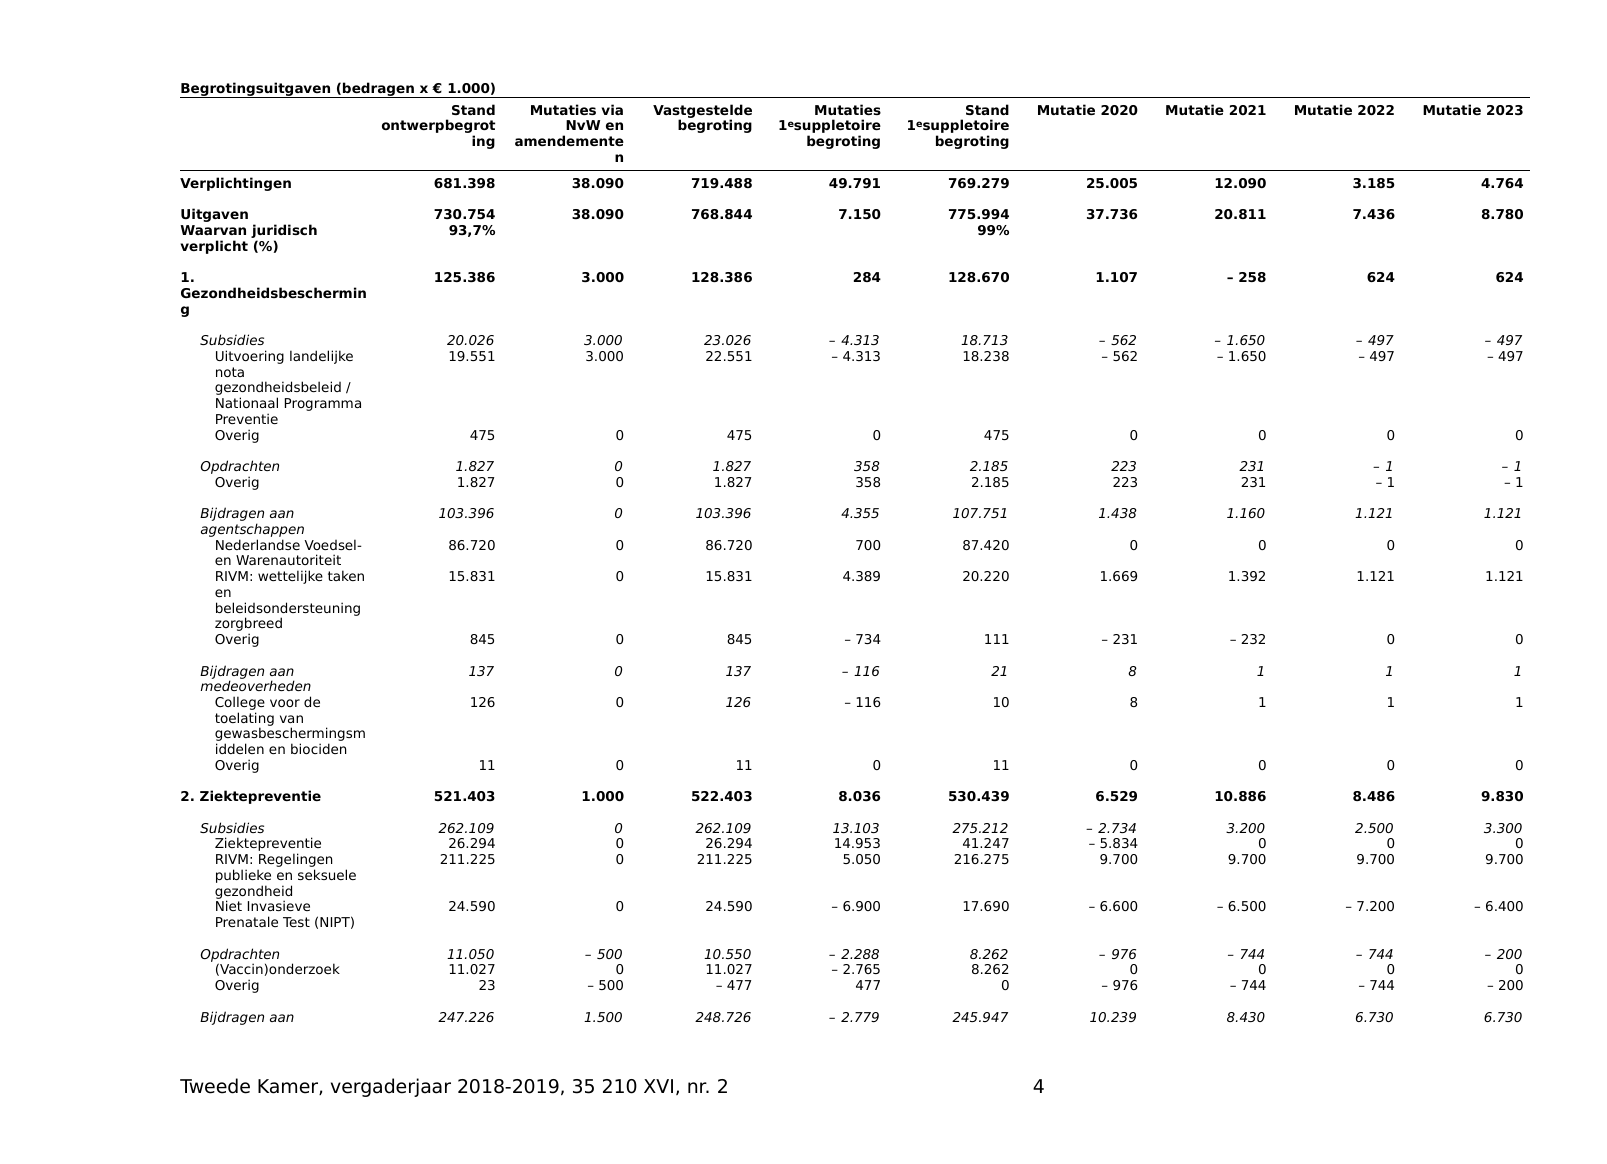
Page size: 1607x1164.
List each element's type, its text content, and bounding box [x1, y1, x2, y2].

table_cell 11 [373, 758, 501, 773]
table_header Begrotingsuitgaven (bedragen x € 1.000) [180, 81, 1529, 97]
table_cell – 497 [1272, 333, 1401, 349]
table_cell 475 [373, 428, 501, 443]
table_cell [758, 805, 887, 821]
table_cell 0 [501, 663, 630, 695]
table_cell [758, 994, 887, 1009]
table_cell 247.226 [373, 1009, 501, 1025]
table_cell 769.279 [887, 171, 1015, 191]
table_cell Opdrachten [194, 459, 373, 474]
table_cell [887, 648, 1015, 663]
table_cell [1015, 805, 1144, 821]
table_cell [501, 490, 630, 506]
table_cell 0 [887, 978, 1015, 994]
table_cell RIVM: wettelijke taken en beleidsondersteuning zorgbreed [209, 569, 373, 632]
table_cell 4.764 [1401, 171, 1529, 191]
table_cell 624 [1272, 270, 1401, 317]
table_cell 223 [1015, 475, 1144, 490]
table_cell [1401, 931, 1529, 946]
table_cell [180, 333, 194, 349]
table_cell [887, 490, 1015, 506]
table_cell 719.488 [630, 171, 758, 191]
table_cell – 2.765 [758, 962, 887, 978]
table_cell 41.247 [887, 836, 1015, 852]
table_cell 521.403 [373, 789, 501, 805]
table_cell [373, 191, 501, 207]
table_cell [887, 994, 1015, 1009]
table_cell 231 [1144, 475, 1272, 490]
table_cell – 2.779 [758, 1009, 887, 1025]
table_cell 8.430 [1144, 1009, 1272, 1025]
table_cell Niet Invasieve Prenatale Test (NIPT) [209, 899, 373, 931]
table_cell [209, 648, 373, 663]
table_cell 99% [887, 223, 1015, 254]
table_cell 0 [501, 695, 630, 758]
table_cell 6.730 [1401, 1009, 1529, 1025]
table_cell [887, 317, 1015, 333]
table_cell [373, 774, 501, 789]
table_cell [1401, 774, 1529, 789]
table_cell [501, 805, 630, 821]
table_cell 9.700 [1401, 852, 1529, 899]
table_cell 1.000 [501, 789, 630, 805]
table_cell RIVM: Regelingen publieke en seksuele gezondheid [209, 852, 373, 899]
table_cell [1015, 223, 1144, 254]
table_cell [180, 443, 194, 459]
table_cell – 1 [1401, 459, 1529, 474]
table_cell [194, 836, 208, 852]
table_cell 128.386 [630, 270, 758, 317]
table_cell (Vaccin)onderzoek [209, 962, 373, 978]
table_cell [758, 191, 887, 207]
table_cell 0 [1015, 758, 1144, 773]
table_cell 93,7% [373, 223, 501, 254]
table_cell 1.438 [1015, 506, 1144, 537]
table_cell 13.103 [758, 821, 887, 836]
table_cell 0 [501, 852, 630, 899]
table_cell 1.500 [501, 1009, 630, 1025]
table_cell [630, 223, 758, 254]
table_cell 2.185 [887, 475, 1015, 490]
table_cell – 734 [758, 632, 887, 648]
table_cell 0 [1144, 962, 1272, 978]
table_cell [630, 191, 758, 207]
table_cell 216.275 [887, 852, 1015, 899]
table_cell Stand ontwerpbegroting [373, 98, 501, 170]
table_cell 18.713 [887, 333, 1015, 349]
table_cell [180, 317, 194, 333]
table_cell 23 [373, 978, 501, 994]
table_cell 23.026 [630, 333, 758, 349]
table_cell 0 [501, 475, 630, 490]
table_cell [630, 317, 758, 333]
table_cell 2. Ziektepreventie [180, 789, 373, 805]
table_cell 3.000 [501, 333, 630, 349]
table_cell [194, 538, 208, 569]
table_cell Uitvoering landelijke nota gezondheidsbeleid / Nationaal Programma Preventie [209, 349, 373, 427]
table_cell 126 [630, 695, 758, 758]
table_cell [180, 428, 194, 443]
table_cell 1.827 [373, 459, 501, 474]
table_cell [1144, 931, 1272, 946]
table_cell 0 [1144, 836, 1272, 852]
table_cell 681.398 [373, 171, 501, 191]
table_cell 1.669 [1015, 569, 1144, 632]
table_cell [1401, 191, 1529, 207]
table_cell [1015, 490, 1144, 506]
table_cell 1 [1144, 695, 1272, 758]
table_cell 10.239 [1015, 1009, 1144, 1025]
table_cell [209, 490, 373, 506]
table_cell [194, 569, 208, 632]
table_cell [501, 443, 630, 459]
table_cell [373, 648, 501, 663]
table_cell 245.947 [887, 1009, 1015, 1025]
table_cell [373, 317, 501, 333]
table_cell 87.420 [887, 538, 1015, 569]
table_cell 86.720 [630, 538, 758, 569]
table_cell [180, 978, 194, 994]
table_cell 0 [501, 506, 630, 537]
table_cell – 4.313 [758, 349, 887, 427]
table_cell – 477 [630, 978, 758, 994]
table_cell 231 [1144, 459, 1272, 474]
table_cell 15.831 [630, 569, 758, 632]
table_cell College voor de toelating van gewasbeschermingsmiddelen en biociden [209, 695, 373, 758]
table_cell 17.690 [887, 899, 1015, 931]
table_cell [194, 254, 208, 270]
table_cell Vastgestelde begroting [630, 98, 758, 170]
table_cell [887, 774, 1015, 789]
table_cell 7.150 [758, 207, 887, 223]
table_cell – 500 [501, 978, 630, 994]
table_cell 21 [887, 663, 1015, 695]
table_cell [1144, 648, 1272, 663]
table_cell Mutatie 2021 [1144, 98, 1272, 170]
table_cell 0 [501, 428, 630, 443]
table_cell [194, 191, 208, 207]
table_cell 11 [887, 758, 1015, 773]
table_cell [1015, 774, 1144, 789]
table_cell [194, 852, 208, 899]
table_cell Bijdragen aan [194, 1009, 373, 1025]
table_cell 1.827 [373, 475, 501, 490]
table_cell – 562 [1015, 349, 1144, 427]
table_cell 111 [887, 632, 1015, 648]
table_cell [194, 774, 208, 789]
table_cell 10 [887, 695, 1015, 758]
table_cell [194, 349, 208, 427]
table_cell 0 [1401, 836, 1529, 852]
table_cell – 497 [1401, 333, 1529, 349]
table_cell – 116 [758, 663, 887, 695]
table_cell [209, 443, 373, 459]
table_cell [180, 695, 194, 758]
table_cell 103.396 [630, 506, 758, 537]
table_cell 0 [1144, 538, 1272, 569]
table_cell [180, 569, 194, 632]
table_cell 15.831 [373, 569, 501, 632]
table_cell Overig [209, 978, 373, 994]
table_cell [758, 223, 887, 254]
table_cell 0 [1144, 758, 1272, 773]
table_cell 1.827 [630, 459, 758, 474]
table_cell [180, 648, 194, 663]
table_cell [1144, 443, 1272, 459]
table_cell [501, 254, 630, 270]
table_cell 0 [1401, 428, 1529, 443]
table_cell [194, 443, 208, 459]
table_cell [758, 774, 887, 789]
table_cell [758, 490, 887, 506]
table_cell 3.000 [501, 270, 630, 317]
table_cell [194, 695, 208, 758]
table_cell 1.121 [1401, 506, 1529, 537]
table_cell 0 [1401, 962, 1529, 978]
table_cell 358 [758, 459, 887, 474]
table_cell Bijdragen aan agentschappen [194, 506, 373, 537]
table_cell [194, 475, 208, 490]
table_cell Stand 1esuppletoire begroting [887, 98, 1015, 170]
table_cell [373, 490, 501, 506]
table_cell [630, 648, 758, 663]
table_cell – 562 [1015, 333, 1144, 349]
table_cell 730.754 [373, 207, 501, 223]
table_cell 107.751 [887, 506, 1015, 537]
table_cell 137 [373, 663, 501, 695]
table_cell [887, 931, 1015, 946]
table_cell [1272, 191, 1401, 207]
table_cell [373, 443, 501, 459]
table_cell [180, 1009, 194, 1025]
table_cell [1144, 223, 1272, 254]
table_cell – 1 [1401, 475, 1529, 490]
table_cell 8.262 [887, 946, 1015, 962]
table_cell – 2.288 [758, 946, 887, 962]
table_cell – 231 [1015, 632, 1144, 648]
table_cell [758, 931, 887, 946]
table_cell 0 [501, 962, 630, 978]
table_cell 24.590 [630, 899, 758, 931]
table_cell [180, 821, 194, 836]
table_cell 20.811 [1144, 207, 1272, 223]
table_cell [630, 490, 758, 506]
table_cell [758, 443, 887, 459]
table_cell [1272, 774, 1401, 789]
table_cell [630, 994, 758, 1009]
table_cell [194, 899, 208, 931]
table_cell 0 [501, 569, 630, 632]
table_cell 3.200 [1144, 821, 1272, 836]
table_cell 262.109 [373, 821, 501, 836]
table_cell [1401, 805, 1529, 821]
table_cell [1401, 648, 1529, 663]
table_cell [1272, 490, 1401, 506]
table_cell [180, 254, 194, 270]
table_cell 0 [1272, 632, 1401, 648]
table_cell 125.386 [373, 270, 501, 317]
table_cell – 200 [1401, 978, 1529, 994]
table_cell 0 [758, 758, 887, 773]
table_cell [630, 805, 758, 821]
table_cell [1144, 994, 1272, 1009]
table_cell [180, 475, 194, 490]
table_cell [758, 317, 887, 333]
table_cell 530.439 [887, 789, 1015, 805]
table_cell [180, 962, 194, 978]
table_cell 4.389 [758, 569, 887, 632]
table_cell 0 [1272, 428, 1401, 443]
table_cell 11.027 [630, 962, 758, 978]
table_cell [501, 223, 630, 254]
table_cell [180, 994, 194, 1009]
table_cell [180, 538, 194, 569]
table_cell 284 [758, 270, 887, 317]
table_cell 18.238 [887, 349, 1015, 427]
table_cell – 976 [1015, 946, 1144, 962]
table_cell 26.294 [373, 836, 501, 852]
table_cell 211.225 [373, 852, 501, 899]
table_cell [180, 852, 194, 899]
table_cell [1272, 648, 1401, 663]
table_cell Subsidies [194, 333, 373, 349]
table_cell [180, 899, 194, 931]
table_cell 0 [1272, 962, 1401, 978]
table_cell [194, 931, 208, 946]
table_cell [630, 254, 758, 270]
table_cell Mutaties via NvW en amendementen [501, 98, 630, 170]
table_cell – 744 [1272, 946, 1401, 962]
table_cell [373, 931, 501, 946]
table_cell 20.220 [887, 569, 1015, 632]
table_cell [1401, 443, 1529, 459]
table_cell [887, 805, 1015, 821]
table_cell 262.109 [630, 821, 758, 836]
table_cell 477 [758, 978, 887, 994]
table_cell [180, 836, 194, 852]
table_cell 37.736 [1015, 207, 1144, 223]
table_cell 0 [1015, 962, 1144, 978]
table_cell 1.121 [1401, 569, 1529, 632]
table_cell [1144, 490, 1272, 506]
table_cell [1272, 317, 1401, 333]
table_cell – 497 [1272, 349, 1401, 427]
table_cell 0 [1401, 632, 1529, 648]
table_cell 19.551 [373, 349, 501, 427]
table_cell 522.403 [630, 789, 758, 805]
table_cell 0 [501, 632, 630, 648]
table_cell Mutatie 2023 [1401, 98, 1529, 170]
table_cell [180, 191, 194, 207]
table_cell 775.994 [887, 207, 1015, 223]
table_cell – 5.834 [1015, 836, 1144, 852]
table_cell Overig [209, 475, 373, 490]
table_cell [209, 774, 373, 789]
table_cell 9.700 [1144, 852, 1272, 899]
table_cell 1.121 [1272, 569, 1401, 632]
table_cell 0 [501, 758, 630, 773]
table_cell [1272, 443, 1401, 459]
table_cell [501, 774, 630, 789]
table_cell [1015, 994, 1144, 1009]
table_cell [1144, 191, 1272, 207]
table_cell 845 [630, 632, 758, 648]
table_cell [194, 490, 208, 506]
table_cell [630, 931, 758, 946]
table_cell [194, 317, 208, 333]
table_cell – 1.650 [1144, 333, 1272, 349]
table_cell – 744 [1272, 978, 1401, 994]
table_cell 0 [758, 428, 887, 443]
table_cell 768.844 [630, 207, 758, 223]
table_cell 1 [1272, 663, 1401, 695]
table_cell 24.590 [373, 899, 501, 931]
table_cell [209, 317, 373, 333]
table_cell [194, 962, 208, 978]
table_cell 0 [1272, 538, 1401, 569]
table_cell 6.730 [1272, 1009, 1401, 1025]
table_cell 700 [758, 538, 887, 569]
table_cell – 1 [1272, 459, 1401, 474]
table_cell 1 [1401, 695, 1529, 758]
table_cell [1144, 805, 1272, 821]
table_cell 11.050 [373, 946, 501, 962]
table_cell 1 [1401, 663, 1529, 695]
table_cell [1272, 994, 1401, 1009]
table_cell – 744 [1144, 946, 1272, 962]
table_cell [1015, 254, 1144, 270]
table_cell 0 [1015, 428, 1144, 443]
table_cell [194, 632, 208, 648]
table_cell 211.225 [630, 852, 758, 899]
table_cell 8.486 [1272, 789, 1401, 805]
table_cell 7.436 [1272, 207, 1401, 223]
table_cell – 116 [758, 695, 887, 758]
table_cell 0 [1144, 428, 1272, 443]
table_cell [1272, 931, 1401, 946]
table_cell [1401, 254, 1529, 270]
table_cell 0 [501, 899, 630, 931]
table_cell Opdrachten [194, 946, 373, 962]
table_cell [209, 191, 373, 207]
table_cell 1 [1272, 695, 1401, 758]
table_cell [194, 98, 208, 170]
table_cell – 6.400 [1401, 899, 1529, 931]
table_cell [501, 648, 630, 663]
table_cell [1015, 443, 1144, 459]
table_cell [501, 191, 630, 207]
table_cell Mutatie 2022 [1272, 98, 1401, 170]
table_cell [1401, 490, 1529, 506]
table_cell 14.953 [758, 836, 887, 852]
table_cell 8.036 [758, 789, 887, 805]
table_cell 10.886 [1144, 789, 1272, 805]
table_cell [194, 428, 208, 443]
table_cell – 200 [1401, 946, 1529, 962]
table_cell – 232 [1144, 632, 1272, 648]
table_cell 624 [1401, 270, 1529, 317]
table_cell [1272, 254, 1401, 270]
table_cell 4.355 [758, 506, 887, 537]
table_cell Overig [209, 632, 373, 648]
table_cell 845 [373, 632, 501, 648]
table_cell [180, 349, 194, 427]
table_cell 128.670 [887, 270, 1015, 317]
table_cell 22.551 [630, 349, 758, 427]
table_cell 1.160 [1144, 506, 1272, 537]
table_cell [180, 931, 194, 946]
table_cell [194, 758, 208, 773]
table_cell 12.090 [1144, 171, 1272, 191]
table_cell [501, 994, 630, 1009]
table_cell Mutaties 1esuppletoire begroting [758, 98, 887, 170]
table_cell [180, 98, 194, 170]
table_cell [758, 254, 887, 270]
table_cell [501, 931, 630, 946]
table_cell 137 [630, 663, 758, 695]
table_cell 0 [501, 836, 630, 852]
table_cell – 6.600 [1015, 899, 1144, 931]
table_cell 25.005 [1015, 171, 1144, 191]
table_cell Overig [209, 758, 373, 773]
table_cell [1144, 774, 1272, 789]
table_cell 38.090 [501, 171, 630, 191]
table_cell 8 [1015, 695, 1144, 758]
table_cell Uitgaven [180, 207, 373, 223]
table_cell 0 [1272, 758, 1401, 773]
table_cell – 500 [501, 946, 630, 962]
table_cell [630, 443, 758, 459]
table_cell 8.780 [1401, 207, 1529, 223]
table_cell – 2.734 [1015, 821, 1144, 836]
table_cell – 6.500 [1144, 899, 1272, 931]
table_cell – 7.200 [1272, 899, 1401, 931]
table_cell 1.827 [630, 475, 758, 490]
table_cell [180, 506, 194, 537]
table_cell [1015, 191, 1144, 207]
table_cell Mutatie 2020 [1015, 98, 1144, 170]
table_cell 3.300 [1401, 821, 1529, 836]
table_cell 26.294 [630, 836, 758, 852]
table_cell Ziektepreventie [209, 836, 373, 852]
table_cell [180, 632, 194, 648]
table_cell [1401, 223, 1529, 254]
table_cell [1401, 317, 1529, 333]
table_cell 103.396 [373, 506, 501, 537]
table_cell 0 [501, 459, 630, 474]
table_cell – 497 [1401, 349, 1529, 427]
table_cell 0 [1401, 538, 1529, 569]
table_cell [887, 254, 1015, 270]
table_cell 2.500 [1272, 821, 1401, 836]
table_cell [180, 663, 194, 695]
table_cell [501, 317, 630, 333]
table_cell 0 [1015, 538, 1144, 569]
table_cell [194, 994, 208, 1009]
table_cell Waarvan juridisch verplicht (%) [180, 223, 373, 254]
table_cell 9.830 [1401, 789, 1529, 805]
table_cell [180, 774, 194, 789]
table_cell 3.185 [1272, 171, 1401, 191]
table_cell [194, 978, 208, 994]
table_cell [1272, 223, 1401, 254]
table_cell [180, 758, 194, 773]
table_cell 9.700 [1272, 852, 1401, 899]
table_cell – 744 [1144, 978, 1272, 994]
table_cell 20.026 [373, 333, 501, 349]
table_cell 11 [630, 758, 758, 773]
table_cell [194, 805, 208, 821]
table_cell [1401, 994, 1529, 1009]
table_cell [373, 994, 501, 1009]
table_cell – 1.650 [1144, 349, 1272, 427]
table_cell 475 [630, 428, 758, 443]
table_cell [209, 254, 373, 270]
table_cell 8.262 [887, 962, 1015, 978]
table_cell [194, 648, 208, 663]
table_cell 11.027 [373, 962, 501, 978]
table_cell – 6.900 [758, 899, 887, 931]
table_cell – 976 [1015, 978, 1144, 994]
table_cell [1015, 931, 1144, 946]
table_cell Nederlandse Voedsel- en Warenautoriteit [209, 538, 373, 569]
table_cell 8 [1015, 663, 1144, 695]
table_cell 1. Gezondheidsbescherming [180, 270, 373, 317]
table_cell 86.720 [373, 538, 501, 569]
table_cell [758, 648, 887, 663]
table_cell 0 [1272, 836, 1401, 852]
table_cell 248.726 [630, 1009, 758, 1025]
table_cell 3.000 [501, 349, 630, 427]
table_cell [180, 946, 194, 962]
table_cell 5.050 [758, 852, 887, 899]
table_cell [1015, 317, 1144, 333]
table_cell [209, 931, 373, 946]
table_cell 1.107 [1015, 270, 1144, 317]
table_cell 2.185 [887, 459, 1015, 474]
table_cell 275.212 [887, 821, 1015, 836]
table_cell 223 [1015, 459, 1144, 474]
table_cell 1.121 [1272, 506, 1401, 537]
table_cell [180, 805, 194, 821]
table_cell 6.529 [1015, 789, 1144, 805]
table_cell [180, 490, 194, 506]
table_cell 49.791 [758, 171, 887, 191]
table_cell [1144, 317, 1272, 333]
table_cell [373, 805, 501, 821]
table_cell [209, 994, 373, 1009]
table_cell 1.392 [1144, 569, 1272, 632]
table_cell 9.700 [1015, 852, 1144, 899]
table_cell [887, 443, 1015, 459]
table_cell [1144, 254, 1272, 270]
table_cell 10.550 [630, 946, 758, 962]
table_cell 0 [1401, 758, 1529, 773]
table_cell [1015, 648, 1144, 663]
table_cell Bijdragen aan medeoverheden [194, 663, 373, 695]
table_cell [209, 98, 373, 170]
table_cell [373, 254, 501, 270]
table_cell [887, 191, 1015, 207]
table_cell – 1 [1272, 475, 1401, 490]
table_cell Verplichtingen [180, 171, 373, 191]
table_cell Overig [209, 428, 373, 443]
table_cell [209, 805, 373, 821]
table_cell – 4.313 [758, 333, 887, 349]
table_cell 38.090 [501, 207, 630, 223]
table_cell 0 [501, 538, 630, 569]
table_cell [630, 774, 758, 789]
table_cell [1272, 805, 1401, 821]
table_cell 0 [501, 821, 630, 836]
table_cell – 258 [1144, 270, 1272, 317]
table_cell 358 [758, 475, 887, 490]
table_cell Subsidies [194, 821, 373, 836]
table_cell 1 [1144, 663, 1272, 695]
table_cell 475 [887, 428, 1015, 443]
table_cell 126 [373, 695, 501, 758]
table_cell [180, 459, 194, 474]
